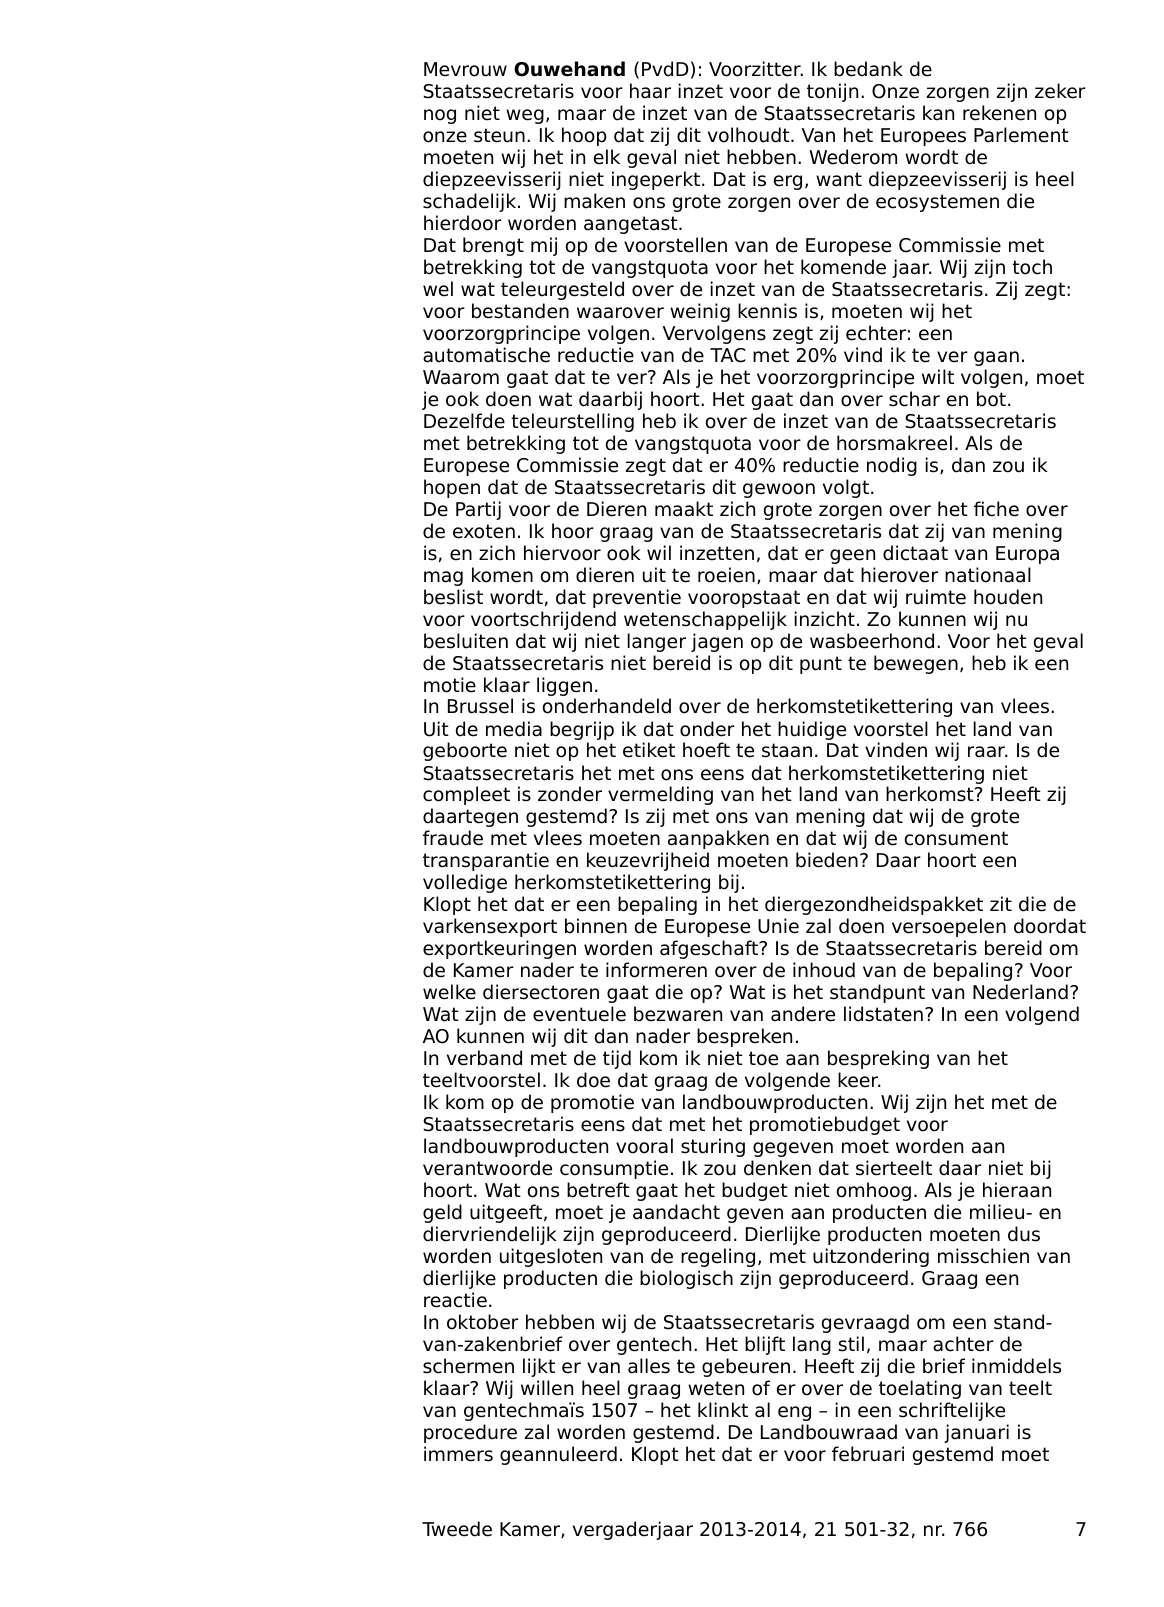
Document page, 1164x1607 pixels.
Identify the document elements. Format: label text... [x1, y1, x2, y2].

text Ik kom op de promotie van landbouwproducten. Wij zijn het met de Staatssecretaris eens dat met het promotiebudget voor landbouwproducten vooral sturing gegeven moet worden aan verantwoorde consumptie. Ik zou denken dat sierteelt daar niet bij hoort. Wat ons betreft gaat het budget niet omhoog. Als je hieraan geld uitgeeft, moet je aandacht geven aan producten die milieu- en diervriendelijk zijn geproduceerd. Dierlijke producten moeten dus worden uitgesloten van de regeling, met uitzondering misschien van dierlijke producten die biologisch zijn geproduceerd. Graag een reactie. [422, 1092, 1087, 1312]
text In Brussel is onderhandeld over de herkomstetikettering van vlees. Uit de media begrijp ik dat onder het huidige voorstel het land van geboorte niet op het etiket hoeft te staan. Dat vinden wij raar. Is de Staatssecretaris het met ons eens dat herkomstetikettering niet compleet is zonder vermelding van het land van herkomst? Heeft zij daartegen gestemd? Is zij met ons van mening dat wij de grote fraude met vlees moeten aanpakken en dat wij de consument transparantie en keuzevrijheid moeten bieden? Daar hoort een volledige herkomstetikettering bij. [422, 696, 1087, 894]
text De Partij voor de Dieren maakt zich grote zorgen over het fiche over de exoten. Ik hoor graag van de Staatssecretaris dat zij van mening is, en zich hiervoor ook wil inzetten, dat er geen dictaat van Europa mag komen om dieren uit te roeien, maar dat hierover nationaal beslist wordt, dat preventie vooropstaat en dat wij ruimte houden voor voortschrijdend wetenschappelijk inzicht. Zo kunnen wij nu besluiten dat wij niet langer jagen op de wasbeerhond. Voor het geval de Staatssecretaris niet bereid is op dit punt te bewegen, heb ik een motie klaar liggen. [422, 499, 1087, 696]
text In oktober hebben wij de Staatssecretaris gevraagd om een stand-van-zakenbrief over gentech. Het blijft lang stil, maar achter de schermen lijkt er van alles te gebeuren. Heeft zij die brief inmiddels klaar? Wij willen heel graag weten of er over de toelating van teelt van gentechmaïs 1507 – het klinkt al eng – in een schriftelijke procedure zal worden gestemd. De Landbouwraad van januari is immers geannuleerd. Klopt het dat er voor februari gestemd moet [422, 1312, 1087, 1466]
text Dat brengt mij op de voorstellen van de Europese Commissie met betrekking tot de vangstquota voor het komende jaar. Wij zijn toch wel wat teleurgesteld over de inzet van de Staatssecretaris. Zij zegt: voor bestanden waarover weinig kennis is, moeten wij het voorzorgprincipe volgen. Vervolgens zegt zij echter: een automatische reductie van de TAC met 20% vind ik te ver gaan. Waarom gaat dat te ver? Als je het voorzorgprincipe wilt volgen, moet je ook doen wat daarbij hoort. Het gaat dan over schar en bot. Dezelfde teleurstelling heb ik over de inzet van de Staatssecretaris met betrekking tot de vangstquota voor de horsmakreel. Als de Europese Commissie zegt dat er 40% reductie nodig is, dan zou ik hopen dat de Staatssecretaris dit gewoon volgt. [422, 235, 1087, 499]
text Mevrouw Ouwehand (PvdD): Voorzitter. Ik bedank de Staatssecretaris voor haar inzet voor de tonijn. Onze zorgen zijn zeker nog niet weg, maar de inzet van de Staatssecretaris kan rekenen op onze steun. Ik hoop dat zij dit volhoudt. Van het Europees Parlement moeten wij het in elk geval niet hebben. Wederom wordt de diepzeevisserij niet ingeperkt. Dat is erg, want diepzeevisserij is heel schadelijk. Wij maken ons grote zorgen over de ecosystemen die hierdoor worden aangetast. [422, 59, 1087, 235]
text In verband met de tijd kom ik niet toe aan bespreking van het teeltvoorstel. Ik doe dat graag de volgende keer. [422, 1048, 1087, 1092]
text Klopt het dat er een bepaling in het diergezondheidspakket zit die de varkensexport binnen de Europese Unie zal doen versoepelen doordat exportkeuringen worden afgeschaft? Is de Staatssecretaris bereid om de Kamer nader te informeren over de inhoud van de bepaling? Voor welke diersectoren gaat die op? Wat is het standpunt van Nederland? Wat zijn de eventuele bezwaren van andere lidstaten? In een volgend AO kunnen wij dit dan nader bespreken. [422, 894, 1087, 1048]
